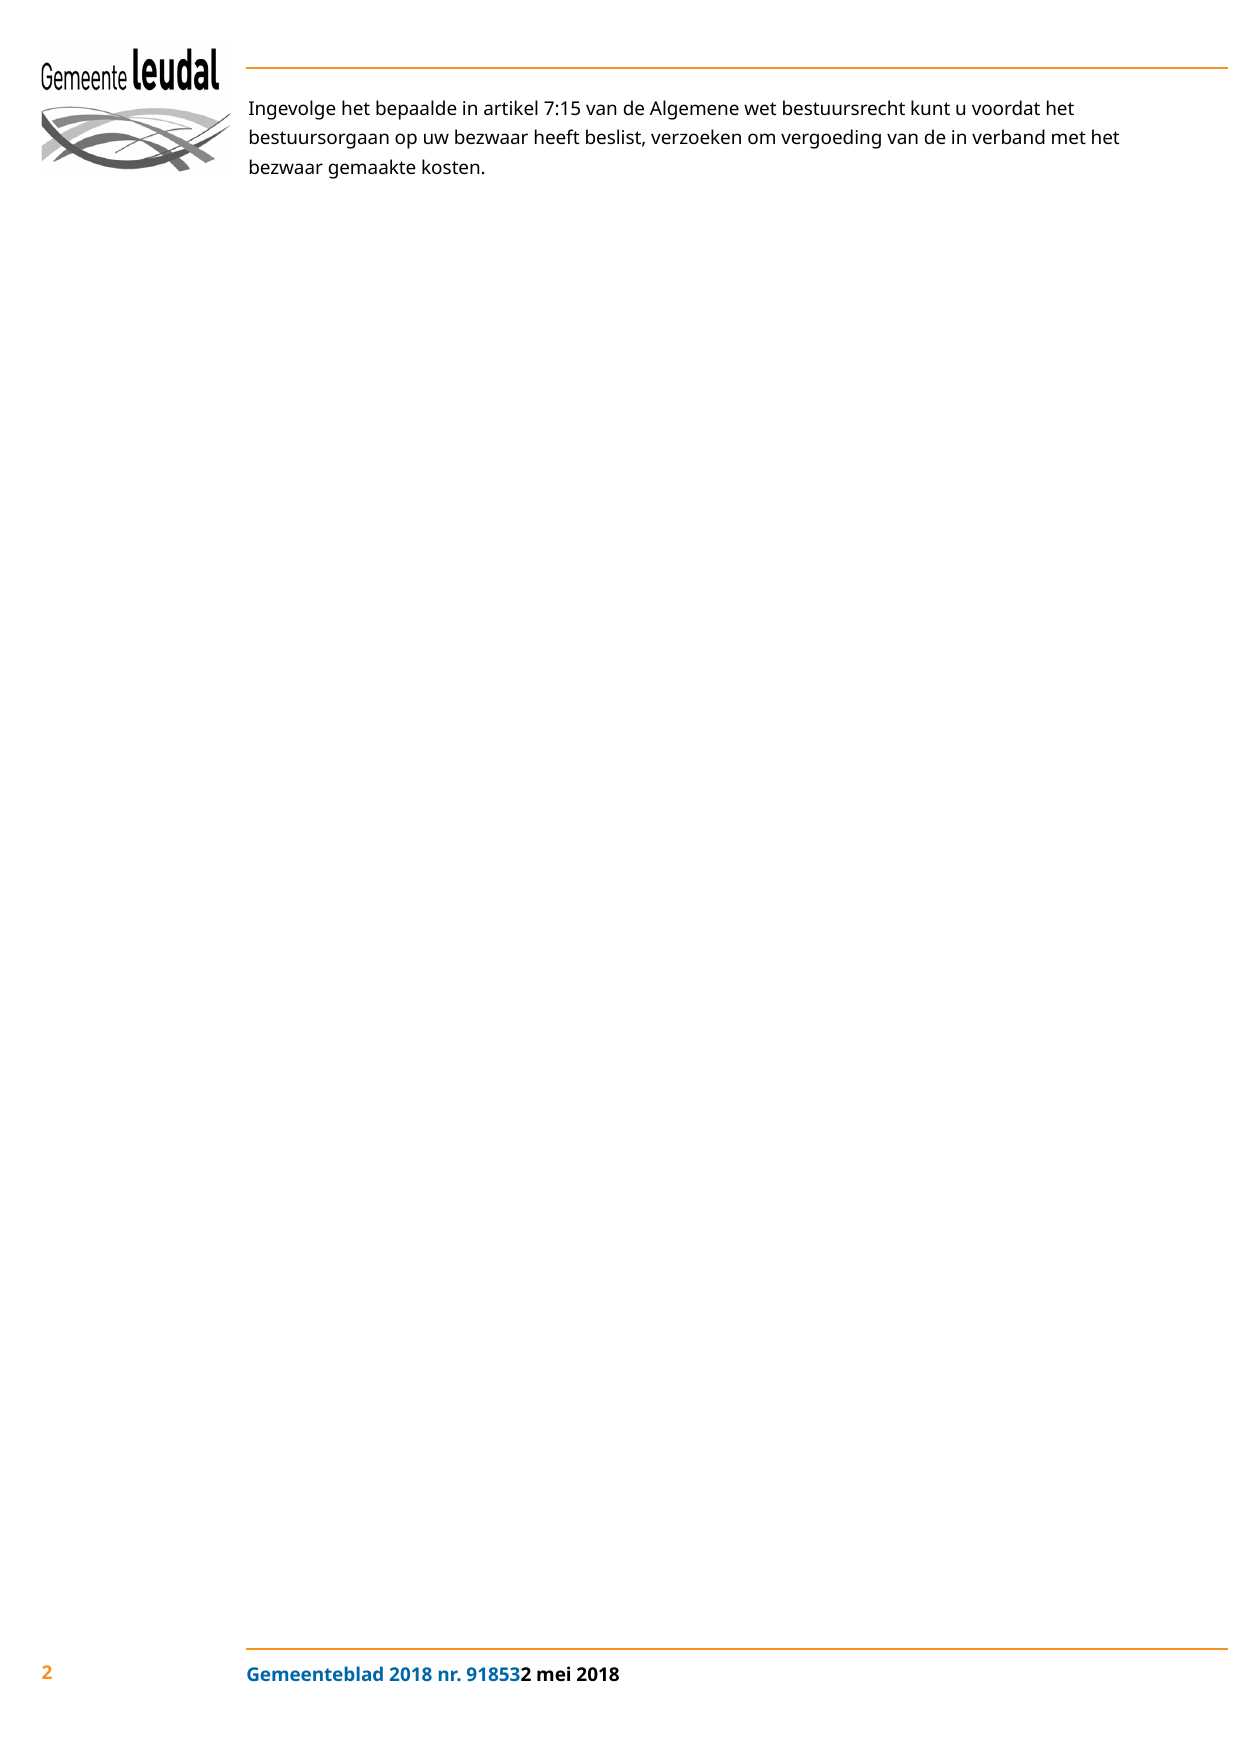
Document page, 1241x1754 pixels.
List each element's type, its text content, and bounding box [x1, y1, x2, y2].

text Ingevolge het bepaalde in artikel 7:15 van de Algemene wet bestuursrecht kunt u voordat het bestuursorgaan op uw bezwaar heeft beslist, verzoeken om vergoeding van de in verband met het bezwaar gemaakte kosten. [248, 95, 1152, 180]
picture [41, 47, 231, 172]
